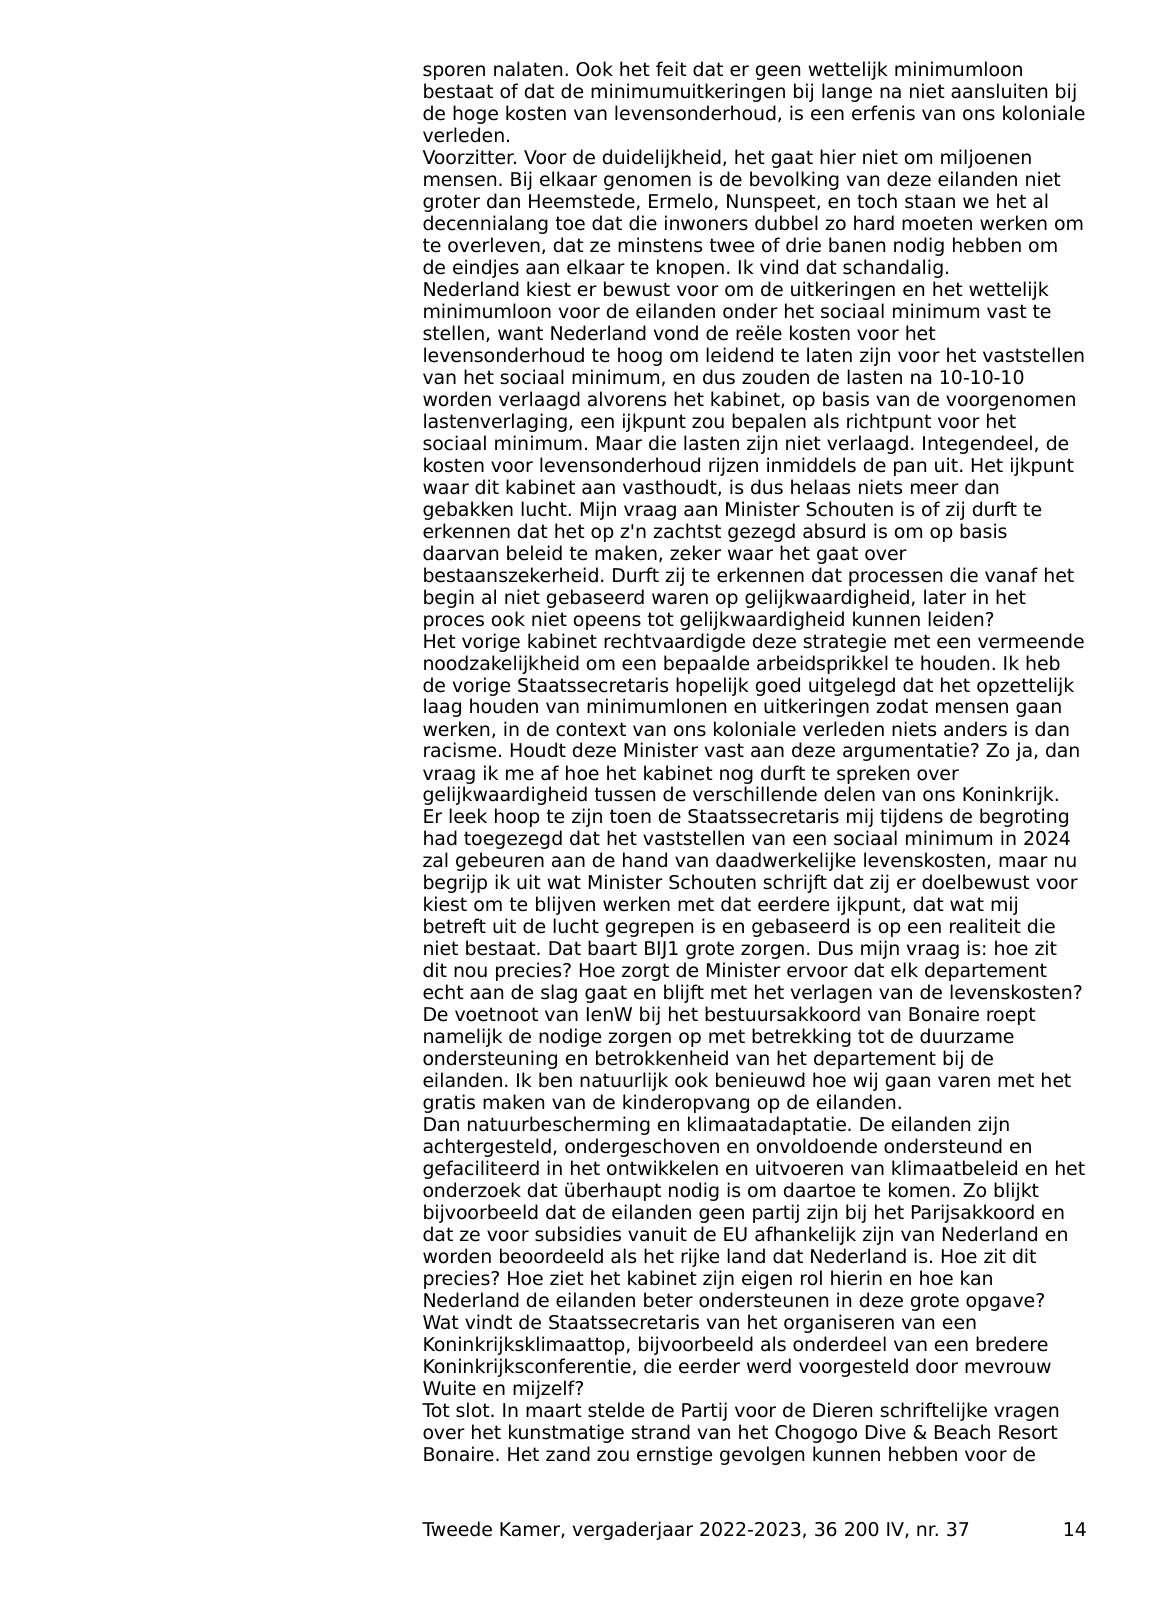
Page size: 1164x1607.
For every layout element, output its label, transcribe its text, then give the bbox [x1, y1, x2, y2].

text Nederland kiest er bewust voor om de uitkeringen en het wettelijk minimumloon voor de eilanden onder het sociaal minimum vast te stellen, want Nederland vond de reële kosten voor het levensonderhoud te hoog om leidend te laten zijn voor het vaststellen van het sociaal minimum, en dus zouden de lasten na 10-10-10 worden verlaagd alvorens het kabinet, op basis van de voorgenomen lastenverlaging, een ijkpunt zou bepalen als richtpunt voor het sociaal minimum. Maar die lasten zijn niet verlaagd. Integendeel, de kosten voor levensonderhoud rijzen inmiddels de pan uit. Het ijkpunt waar dit kabinet aan vasthoudt, is dus helaas niets meer dan gebakken lucht. Mijn vraag aan Minister Schouten is of zij durft te erkennen dat het op z'n zachtst gezegd absurd is om op basis daarvan beleid te maken, zeker waar het gaat over bestaanszekerheid. Durft zij te erkennen dat processen die vanaf het begin al niet gebaseerd waren op gelijkwaardigheid, later in het proces ook niet opeens tot gelijkwaardigheid kunnen leiden? [422, 279, 1087, 631]
text Dan natuurbescherming en klimaatadaptatie. De eilanden zijn achtergesteld, ondergeschoven en onvoldoende ondersteund en gefaciliteerd in het ontwikkelen en uitvoeren van klimaatbeleid en het onderzoek dat überhaupt nodig is om daartoe te komen. Zo blijkt bijvoorbeeld dat de eilanden geen partij zijn bij het Parijsakkoord en dat ze voor subsidies vanuit de EU afhankelijk zijn van Nederland en worden beoordeeld als het rijke land dat Nederland is. Hoe zit dit precies? Hoe ziet het kabinet zijn eigen rol hierin en hoe kan Nederland de eilanden beter ondersteunen in deze grote opgave? Wat vindt de Staatssecretaris van het organiseren van een Koninkrijksklimaattop, bijvoorbeeld als onderdeel van een bredere Koninkrijksconferentie, die eerder werd voorgesteld door mevrouw Wuite en mijzelf? [422, 1114, 1087, 1400]
text Het vorige kabinet rechtvaardigde deze strategie met een vermeende noodzakelijkheid om een bepaalde arbeidsprikkel te houden. Ik heb de vorige Staatssecretaris hopelijk goed uitgelegd dat het opzettelijk laag houden van minimumlonen en uitkeringen zodat mensen gaan werken, in de context van ons koloniale verleden niets anders is dan racisme. Houdt deze Minister vast aan deze argumentatie? Zo ja, dan vraag ik me af hoe het kabinet nog durft te spreken over gelijkwaardigheid tussen de verschillende delen van ons Koninkrijk. [422, 631, 1087, 806]
text Voorzitter. Voor de duidelijkheid, het gaat hier niet om miljoenen mensen. Bij elkaar genomen is de bevolking van deze eilanden niet groter dan Heemstede, Ermelo, Nunspeet, en toch staan we het al decennialang toe dat die inwoners dubbel zo hard moeten werken om te overleven, dat ze minstens twee of drie banen nodig hebben om de eindjes aan elkaar te knopen. Ik vind dat schandalig. [422, 147, 1087, 279]
text Tot slot. In maart stelde de Partij voor de Dieren schriftelijke vragen over het kunstmatige strand van het Chogogo Dive & Beach Resort Bonaire. Het zand zou ernstige gevolgen kunnen hebben voor de [422, 1400, 1087, 1466]
text sporen nalaten. Ook het feit dat er geen wettelijk minimumloon bestaat of dat de minimumuitkeringen bij lange na niet aansluiten bij de hoge kosten van levensonderhoud, is een erfenis van ons koloniale verleden. [422, 59, 1087, 147]
text Er leek hoop te zijn toen de Staatssecretaris mij tijdens de begroting had toegezegd dat het vaststellen van een sociaal minimum in 2024 zal gebeuren aan de hand van daadwerkelijke levenskosten, maar nu begrijp ik uit wat Minister Schouten schrijft dat zij er doelbewust voor kiest om te blijven werken met dat eerdere ijkpunt, dat wat mij betreft uit de lucht gegrepen is en gebaseerd is op een realiteit die niet bestaat. Dat baart BIJ1 grote zorgen. Dus mijn vraag is: hoe zit dit nou precies? Hoe zorgt de Minister ervoor dat elk departement echt aan de slag gaat en blijft met het verlagen van de levenskosten? De voetnoot van IenW bij het bestuursakkoord van Bonaire roept namelijk de nodige zorgen op met betrekking tot de duurzame ondersteuning en betrokkenheid van het departement bij de eilanden. Ik ben natuurlijk ook benieuwd hoe wij gaan varen met het gratis maken van de kinderopvang op de eilanden. [422, 806, 1087, 1114]
